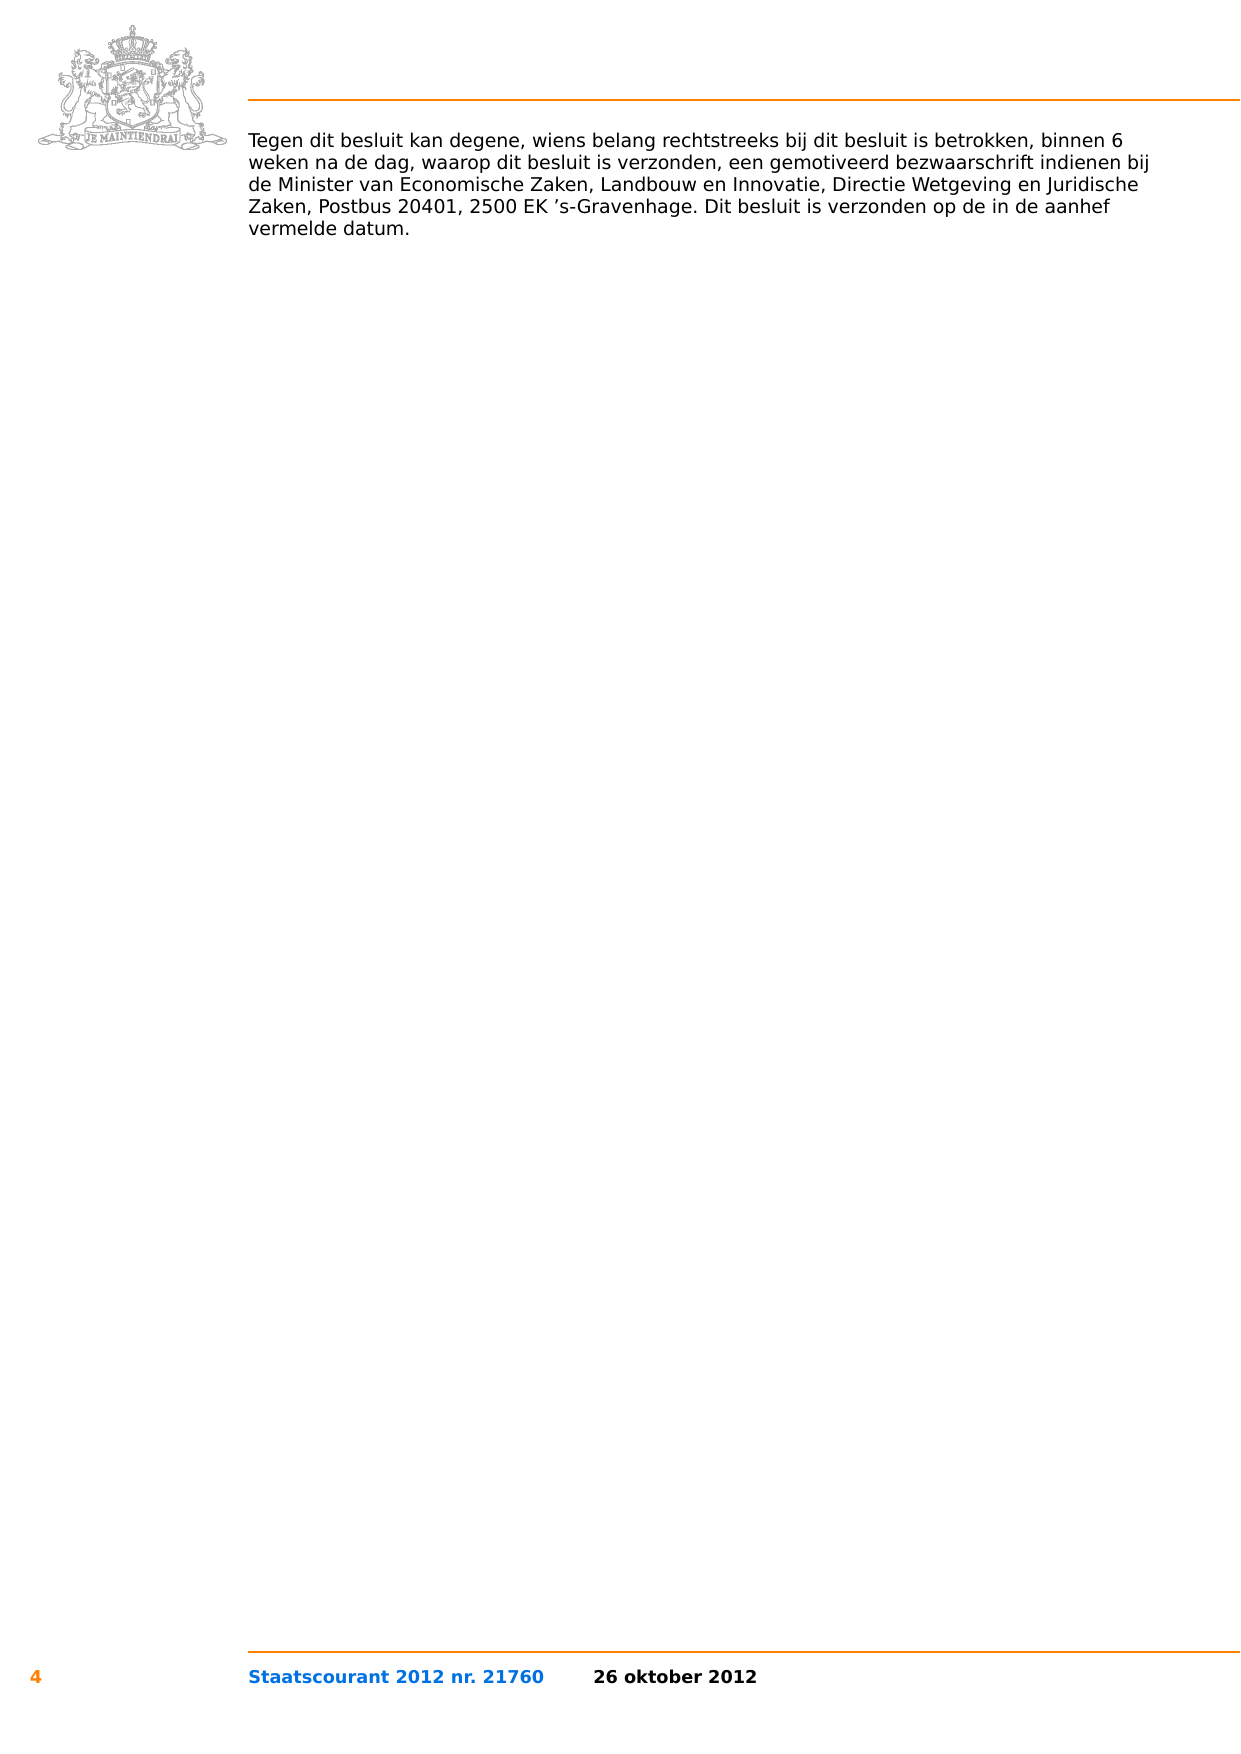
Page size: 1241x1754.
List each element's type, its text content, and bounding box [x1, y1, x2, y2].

picture [38, 25, 227, 150]
text Tegen dit besluit kan degene, wiens belang rechtstreeks bij dit besluit is betrokken, binnen 6 weken na de dag, waarop dit besluit is verzonden, een gemotiveerd bezwaarschrift indienen bij de Minister van Economische Zaken, Landbouw en Innovatie, Directie Wetgeving en Juridische Zaken, Postbus 20401, 2500 EK ’s-Gravenhage. Dit besluit is verzonden op de in de aanhef vermelde datum. [248, 130, 1163, 240]
